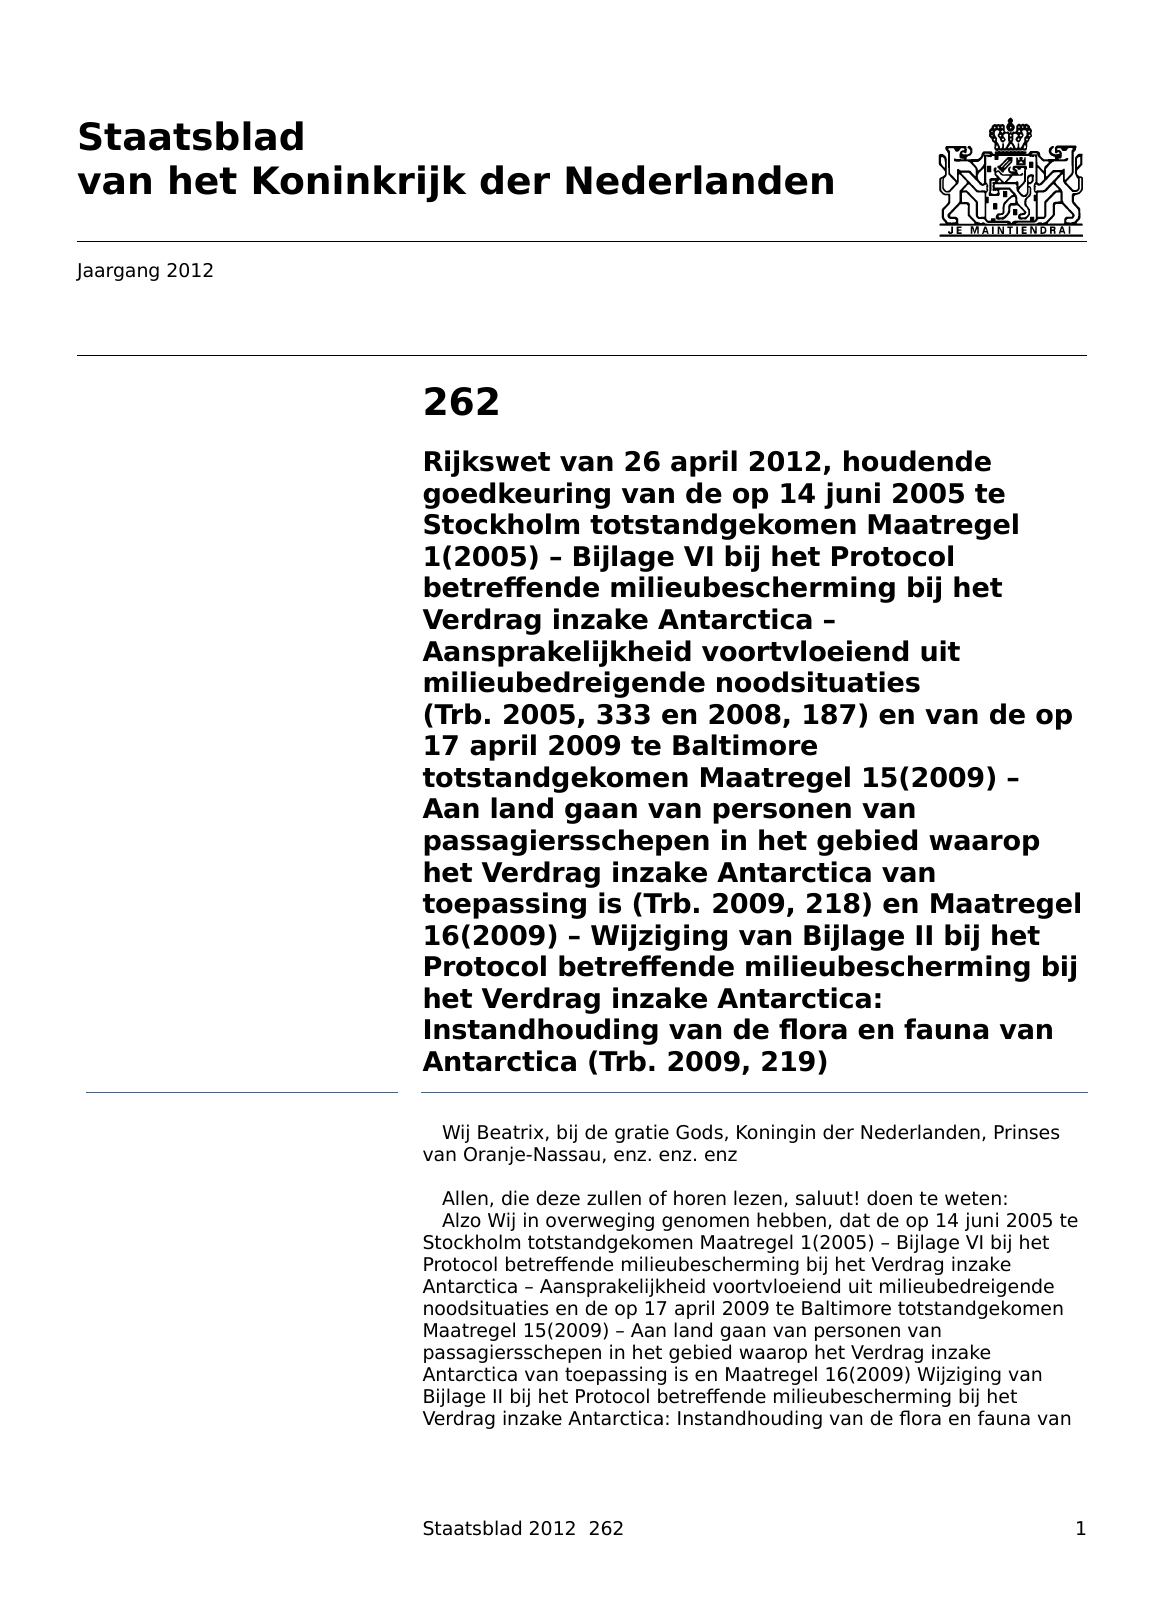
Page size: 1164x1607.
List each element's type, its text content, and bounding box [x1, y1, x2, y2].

text Wij Beatrix, bij de gratie Gods, Koningin der Nederlanden, Prinses van Oranje-Nassau, enz. enz. enz [422, 1122, 1087, 1166]
table_header [886, 100, 1087, 241]
table_header Staatsblad van het Koninkrijk der Nederlanden [77, 100, 886, 241]
subtitle 262 [422, 381, 1087, 424]
text Rijkswet van 26 april 2012, houdende goedkeuring van de op 14 juni 2005 te Stockholm totstandgekomen Maatregel 1(2005) – Bijlage VI bij het Protocol betreffende milieubescherming bij het Verdrag inzake Antarctica – Aansprakelijkheid voortvloeiend uit milieubedreigende noodsituaties (Trb. 2005, 333 en 2008, 187) en van de op 17 april 2009 te Baltimore totstandgekomen Maatregel 15(2009) – Aan land gaan van personen van passagiersschepen in het gebied waarop het Verdrag inzake Antarctica van toepassing is (Trb. 2009, 218) en Maatregel 16(2009) – Wijziging van Bijlage II bij het Protocol betreffende milieubescherming bij het Verdrag inzake Antarctica: Instandhouding van de flora en fauna van Antarctica (Trb. 2009, 219) [422, 447, 1087, 1078]
text Alzo Wij in overweging genomen hebben, dat de op 14 juni 2005 te Stockholm totstandgekomen Maatregel 1(2005) – Bijlage VI bij het Protocol betreffende milieubescherming bij het Verdrag inzake Antarctica – Aansprakelijkheid voortvloeiend uit milieubedreigende noodsituaties en de op 17 april 2009 te Baltimore totstandgekomen Maatregel 15(2009) – Aan land gaan van personen van passagiersschepen in het gebied waarop het Verdrag inzake Antarctica van toepassing is en Maatregel 16(2009) Wijziging van Bijlage II bij het Protocol betreffende milieubescherming bij het Verdrag inzake Antarctica: Instandhouding van de flora en fauna van [422, 1210, 1087, 1430]
picture [936, 115, 1087, 240]
table_cell Jaargang 2012 [77, 242, 1087, 355]
text Allen, die deze zullen of horen lezen, saluut! doen te weten: [422, 1188, 1087, 1210]
